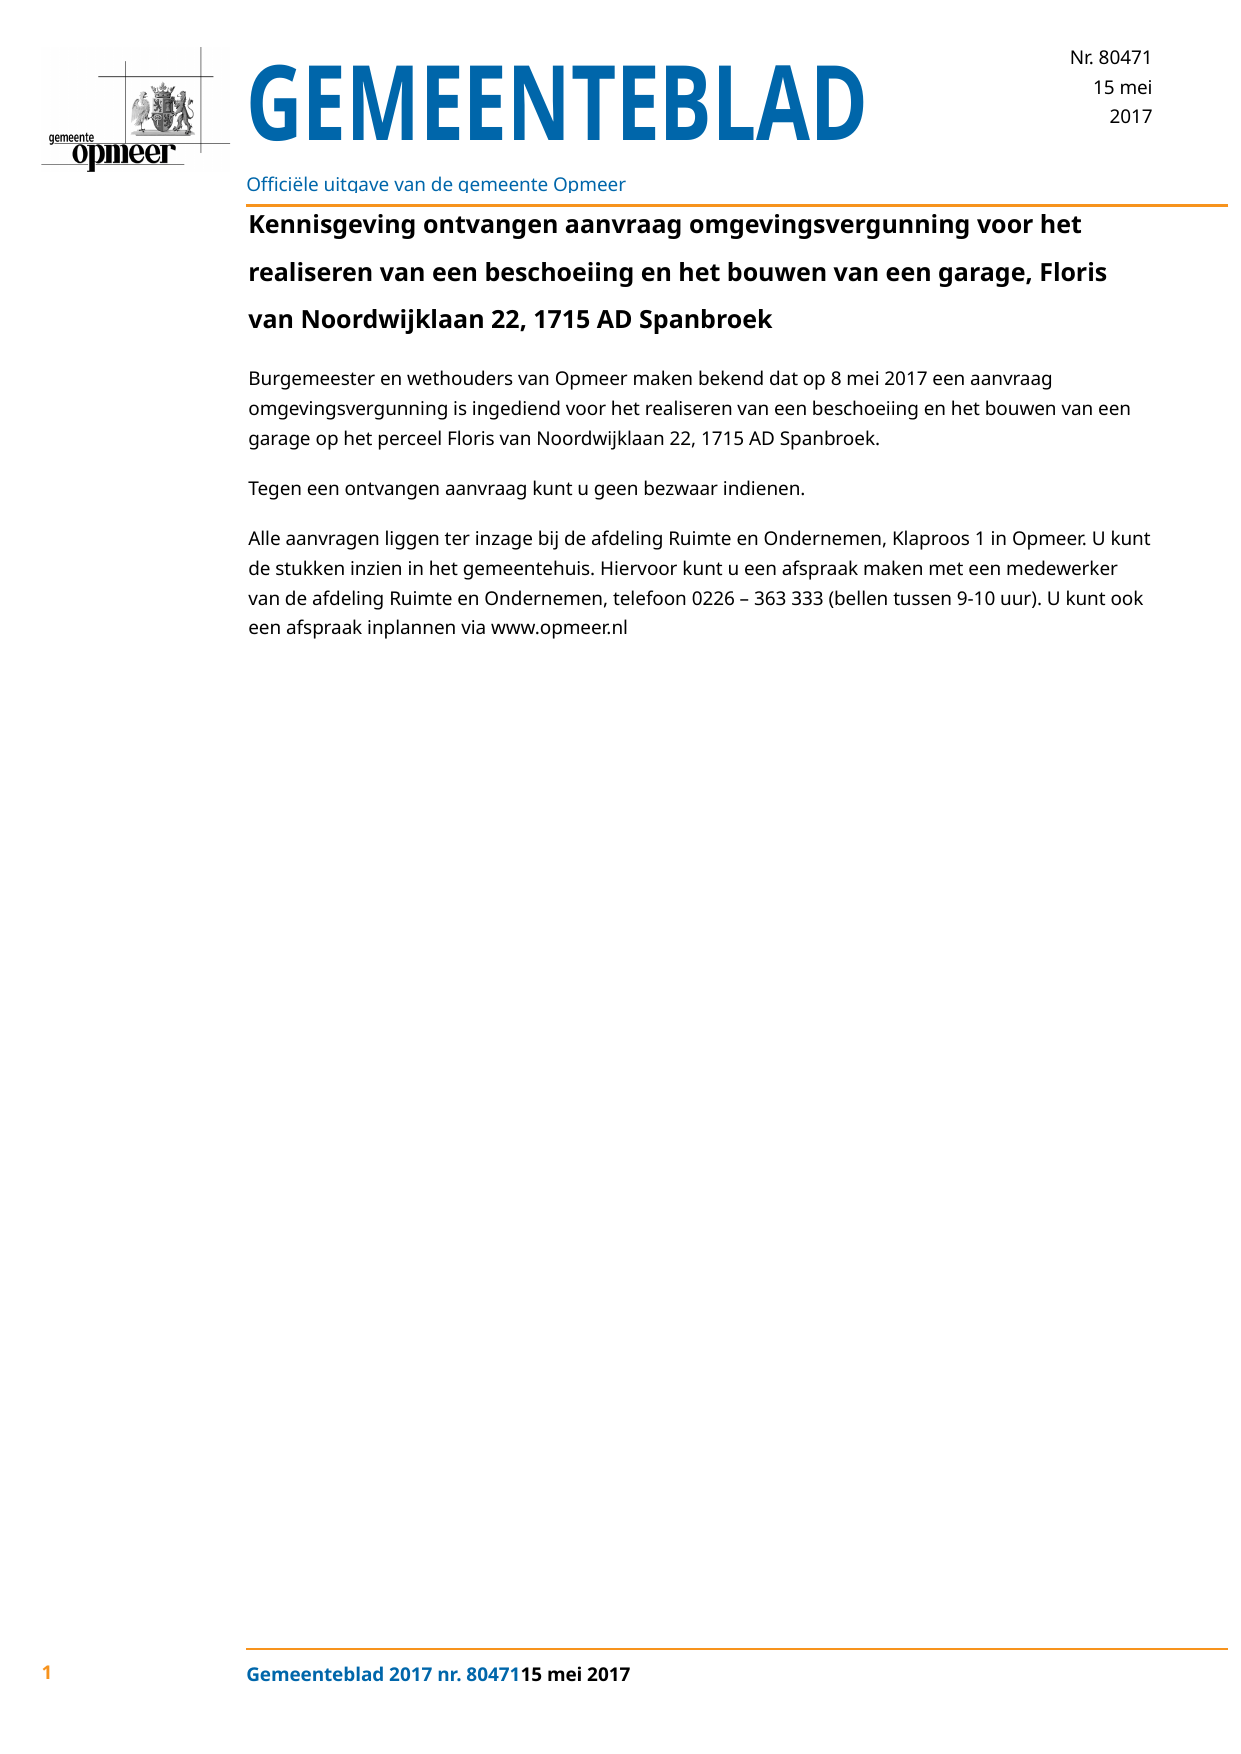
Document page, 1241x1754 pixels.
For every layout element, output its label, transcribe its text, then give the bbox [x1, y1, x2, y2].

text Burgemeester en wethouders van Opmeer maken bekend dat op 8 mei 2017 een aanvraag omgevingsvergunning is ingediend voor het realiseren van een beschoeiing en het bouwen van een garage op het perceel Floris van Noordwijklaan 22, 1715 AD Spanbroek. [248, 366, 1152, 450]
text Tegen een ontvangen aanvraag kunt u geen bezwaar indienen. [248, 475, 1152, 501]
text Kennisgeving ontvangen aanvraag omgevingsvergunning voor het realiseren van een beschoeiing en het bouwen van een garage, Floris van Noordwijklaan 22, 1715 AD Spanbroek [248, 207, 1152, 336]
picture [41, 47, 231, 172]
text Alle aanvragen liggen ter inzage bij de afdeling Ruimte en Ondernemen, Klaproos 1 in Opmeer. U kunt de stukken inzien in het gemeentehuis. Hiervoor kunt u een afspraak maken met een medewerker van de afdeling Ruimte en Ondernemen, telefoon 0226 – 363 333 (bellen tussen 9-10 uur). U kunt ook een afspraak inplannen via www.opmeer.nl [248, 526, 1152, 640]
